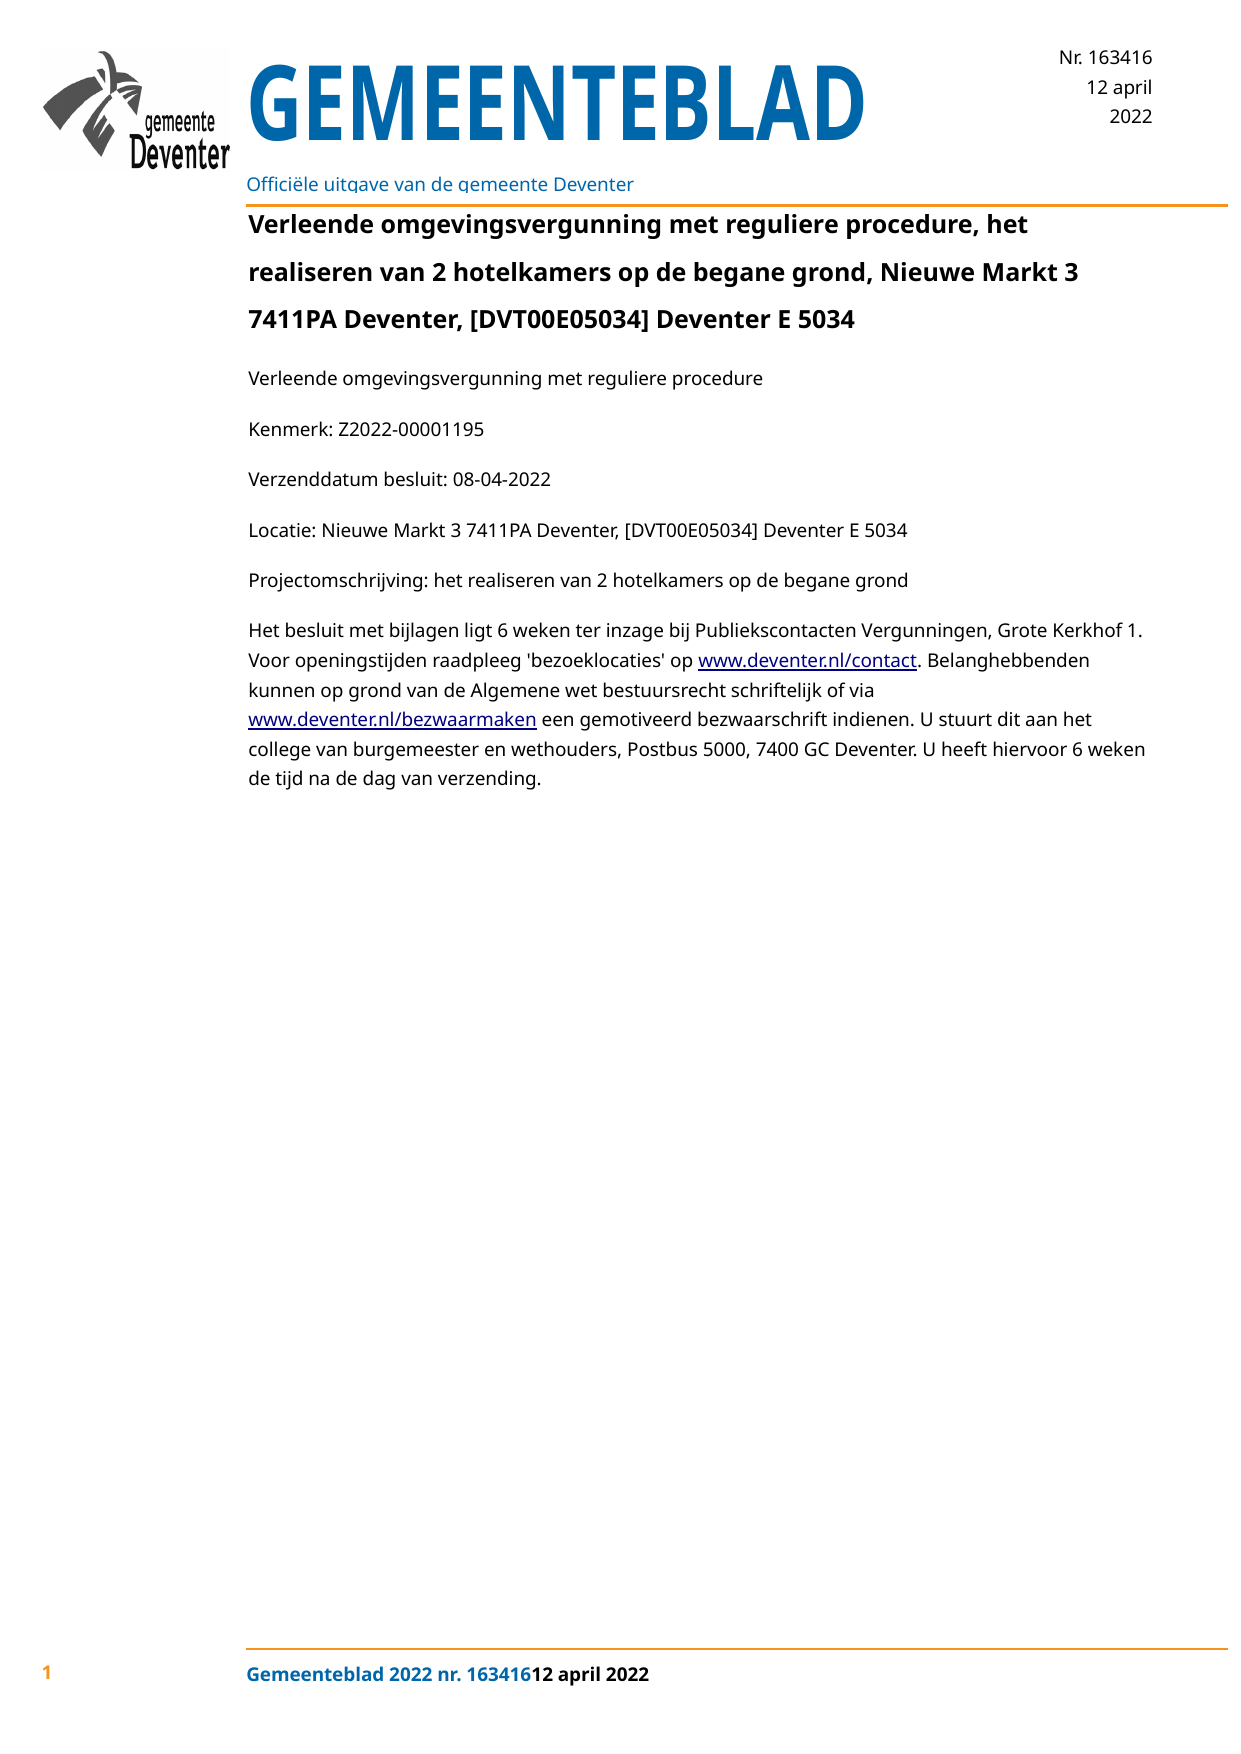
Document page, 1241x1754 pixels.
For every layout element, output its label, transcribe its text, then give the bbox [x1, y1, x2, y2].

text Kenmerk: Z2022-00001195 [248, 416, 1152, 442]
text Locatie: Nieuwe Markt 3 7411PA Deventer, [DVT00E05034] Deventer E 5034 [248, 517, 1152, 542]
text Verleende omgevingsvergunning met reguliere procedure [248, 366, 1152, 391]
text Projectomschrijving: het realiseren van 2 hotelkamers op de begane grond [248, 567, 1152, 593]
text Het besluit met bijlagen ligt 6 weken ter inzage bij Publiekscontacten Vergunningen, Grote Kerkhof 1. Voor openingstijden raadpleeg 'bezoeklocaties' op www.deventer.nl/contact. Belanghebbenden kunnen op grond van de Algemene wet bestuursrecht schriftelijk of via www.deventer.nl/bezwaarmaken een gemotiveerd bezwaarschrift indienen. U stuurt dit aan het college van burgemeester en wethouders, Postbus 5000, 7400 GC Deventer. U heeft hiervoor 6 weken de tijd na de dag van verzending. [248, 618, 1152, 791]
picture [41, 47, 231, 172]
text Verzenddatum besluit: 08-04-2022 [248, 466, 1152, 492]
text Verleende omgevingsvergunning met reguliere procedure, het realiseren van 2 hotelkamers op de begane grond, Nieuwe Markt 3 7411PA Deventer, [DVT00E05034] Deventer E 5034 [248, 207, 1152, 336]
